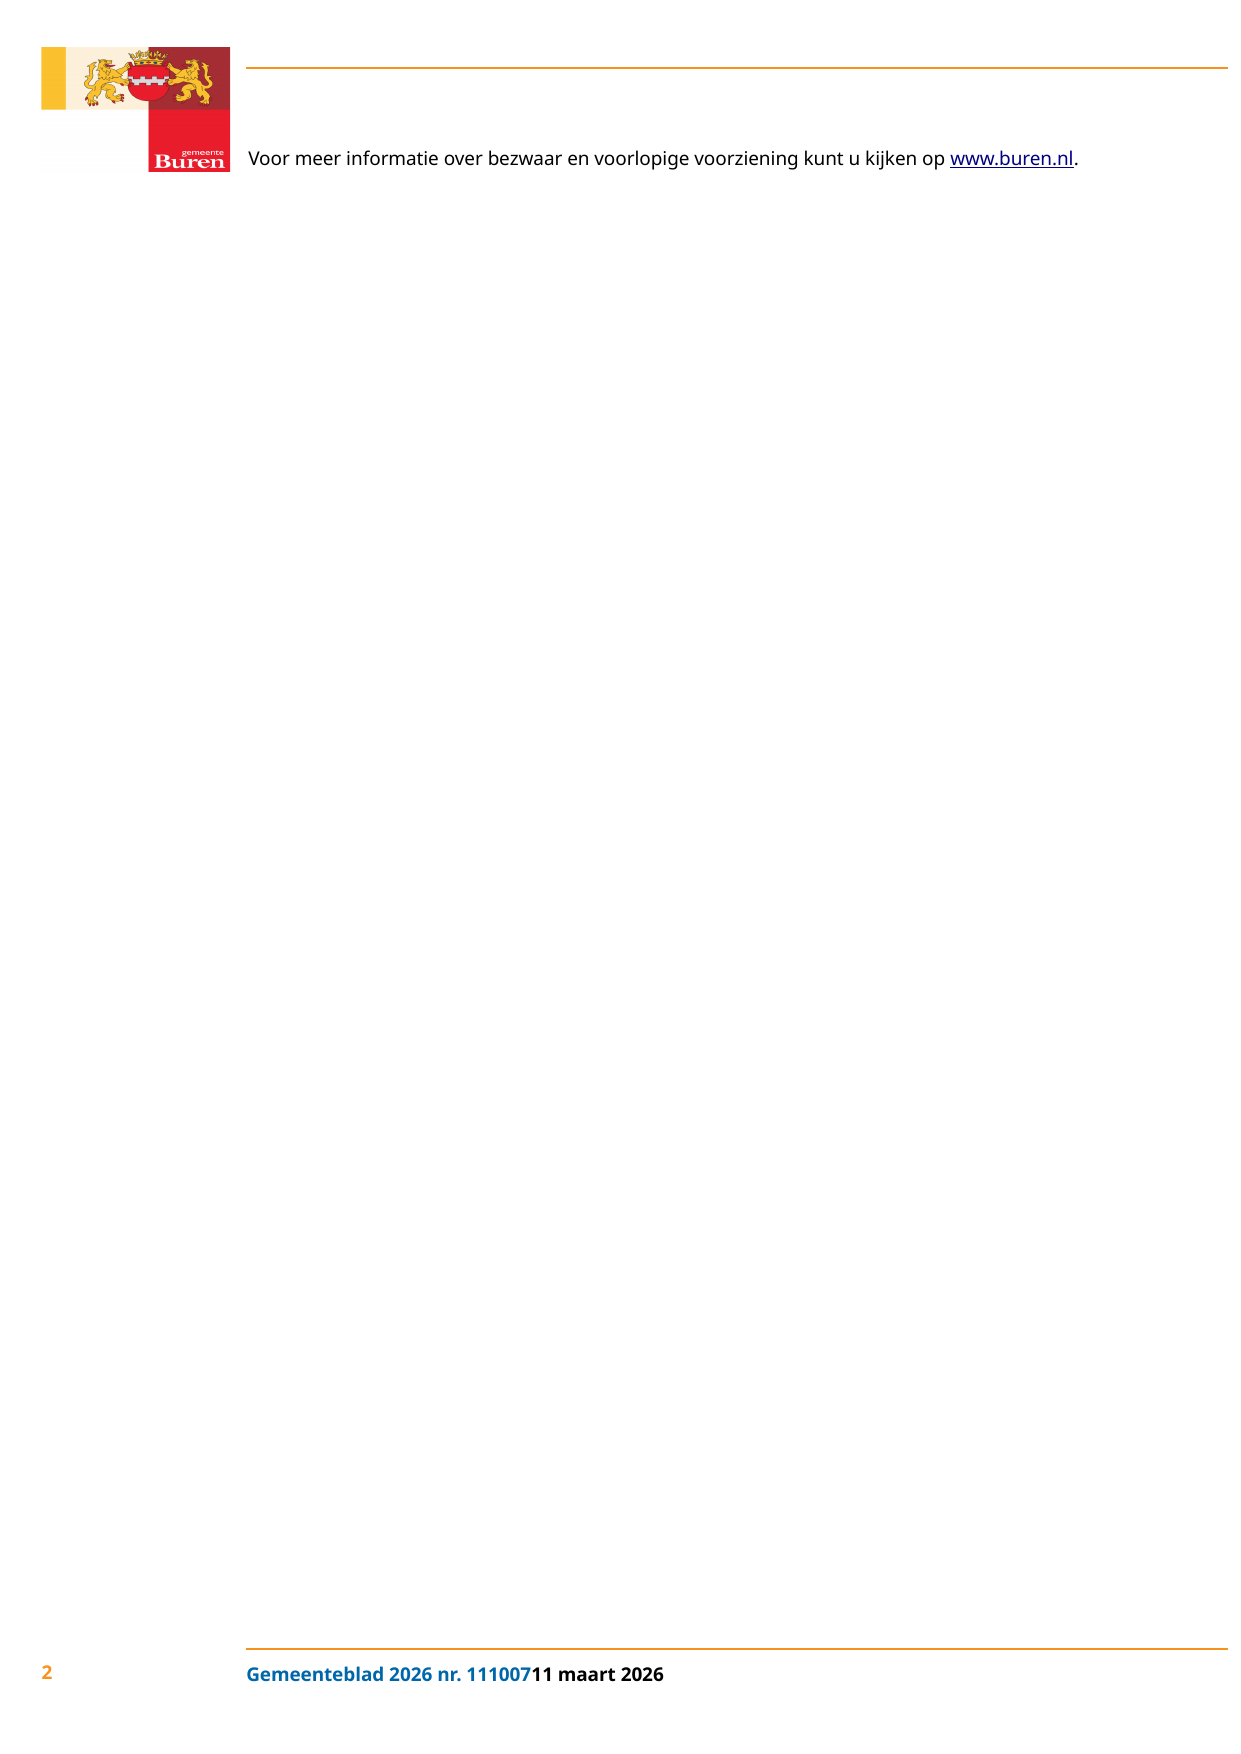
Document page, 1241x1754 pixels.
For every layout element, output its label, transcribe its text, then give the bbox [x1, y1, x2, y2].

picture [41, 47, 231, 172]
text Voor meer informatie over bezwaar en voorlopige voorziening kunt u kijken op www.buren.nl. [248, 145, 1152, 171]
